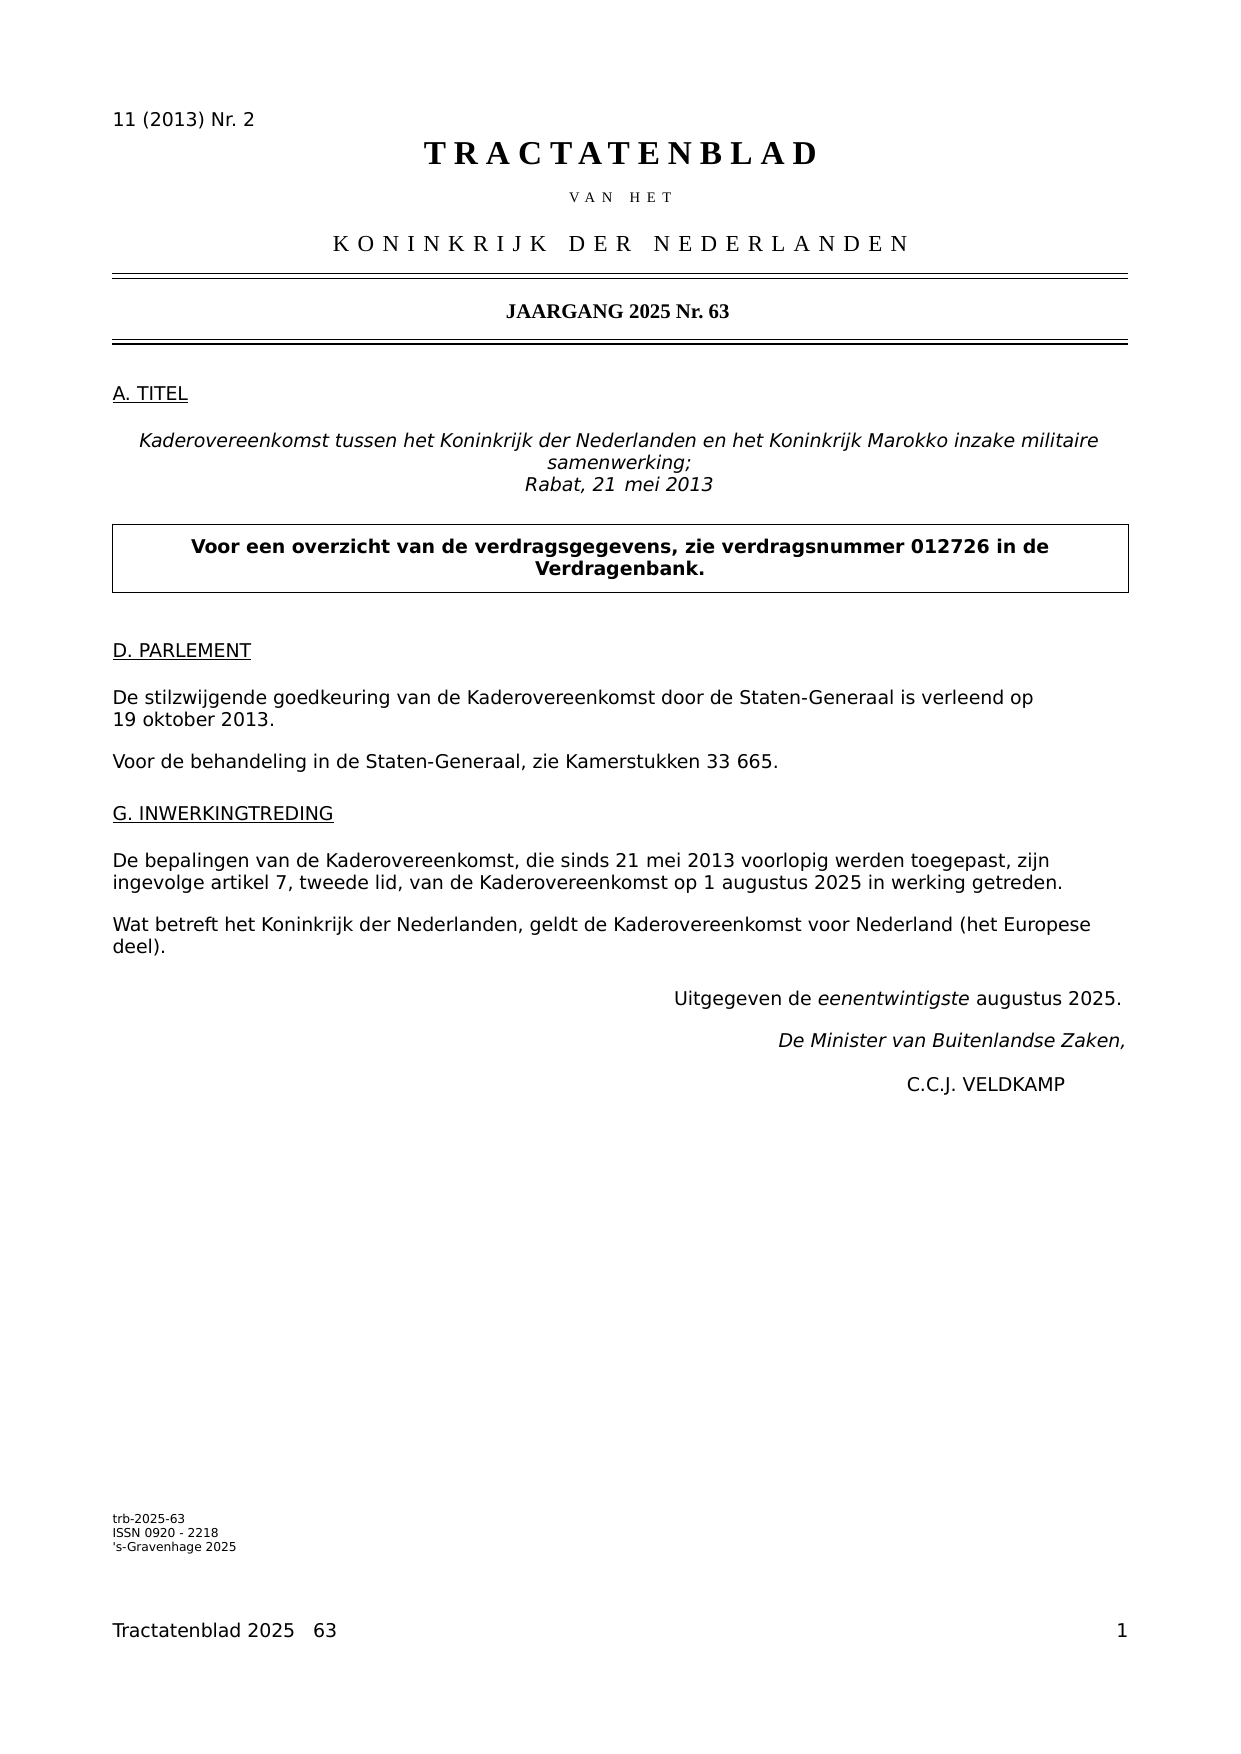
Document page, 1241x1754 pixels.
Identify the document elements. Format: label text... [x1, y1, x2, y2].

text Voor de behandeling in de Staten-Generaal, zie Kamerstukken 33 665. [112, 751, 1128, 773]
text Rabat, 21 mei 2013 [112, 474, 1128, 496]
text 11 (2013) Nr. 2 [112, 109, 1128, 131]
text Wat betreft het Koninkrijk der Nederlanden, geldt de Kaderovereenkomst voor Nederland (het Europese deel). [112, 914, 1128, 958]
text Uitgegeven de eenentwintigste augustus 2025. [112, 988, 1128, 1010]
text KONINKRIJK DER NEDERLANDEN [112, 229, 1128, 256]
subtitle A. TITEL [112, 383, 1128, 405]
text TRACTATENBLAD [112, 133, 1128, 172]
text De stilzwijgende goedkeuring van de Kaderovereenkomst door de Staten-Generaal is verleend op 19 oktober 2013. [112, 687, 1128, 731]
text 's-Gravenhage 2025 [112, 1540, 346, 1554]
text JAARGANG 2025 Nr. 63 [112, 299, 1128, 323]
text De bepalingen van de Kaderovereenkomst, die sinds 21 mei 2013 voorlopig werden toegepast, zijn ingevolge artikel 7, tweede lid, van de Kaderovereenkomst op 1 augustus 2025 in werking getreden. [112, 850, 1128, 894]
subtitle G. INWERKINGTREDING [112, 803, 1128, 825]
text Kaderovereenkomst tussen het Koninkrijk der Nederlanden en het Koninkrijk Marokko inzake militaire samenwerking; [112, 430, 1128, 474]
text VAN HET [112, 189, 1128, 206]
text trb-2025-63 [112, 1512, 346, 1526]
text De Minister van Buitenlandse Zaken, C.C.J. VELDKAMP [112, 1030, 1128, 1096]
text ISSN 0920 - 2218 [112, 1526, 346, 1540]
subtitle D. PARLEMENT [112, 640, 1128, 662]
